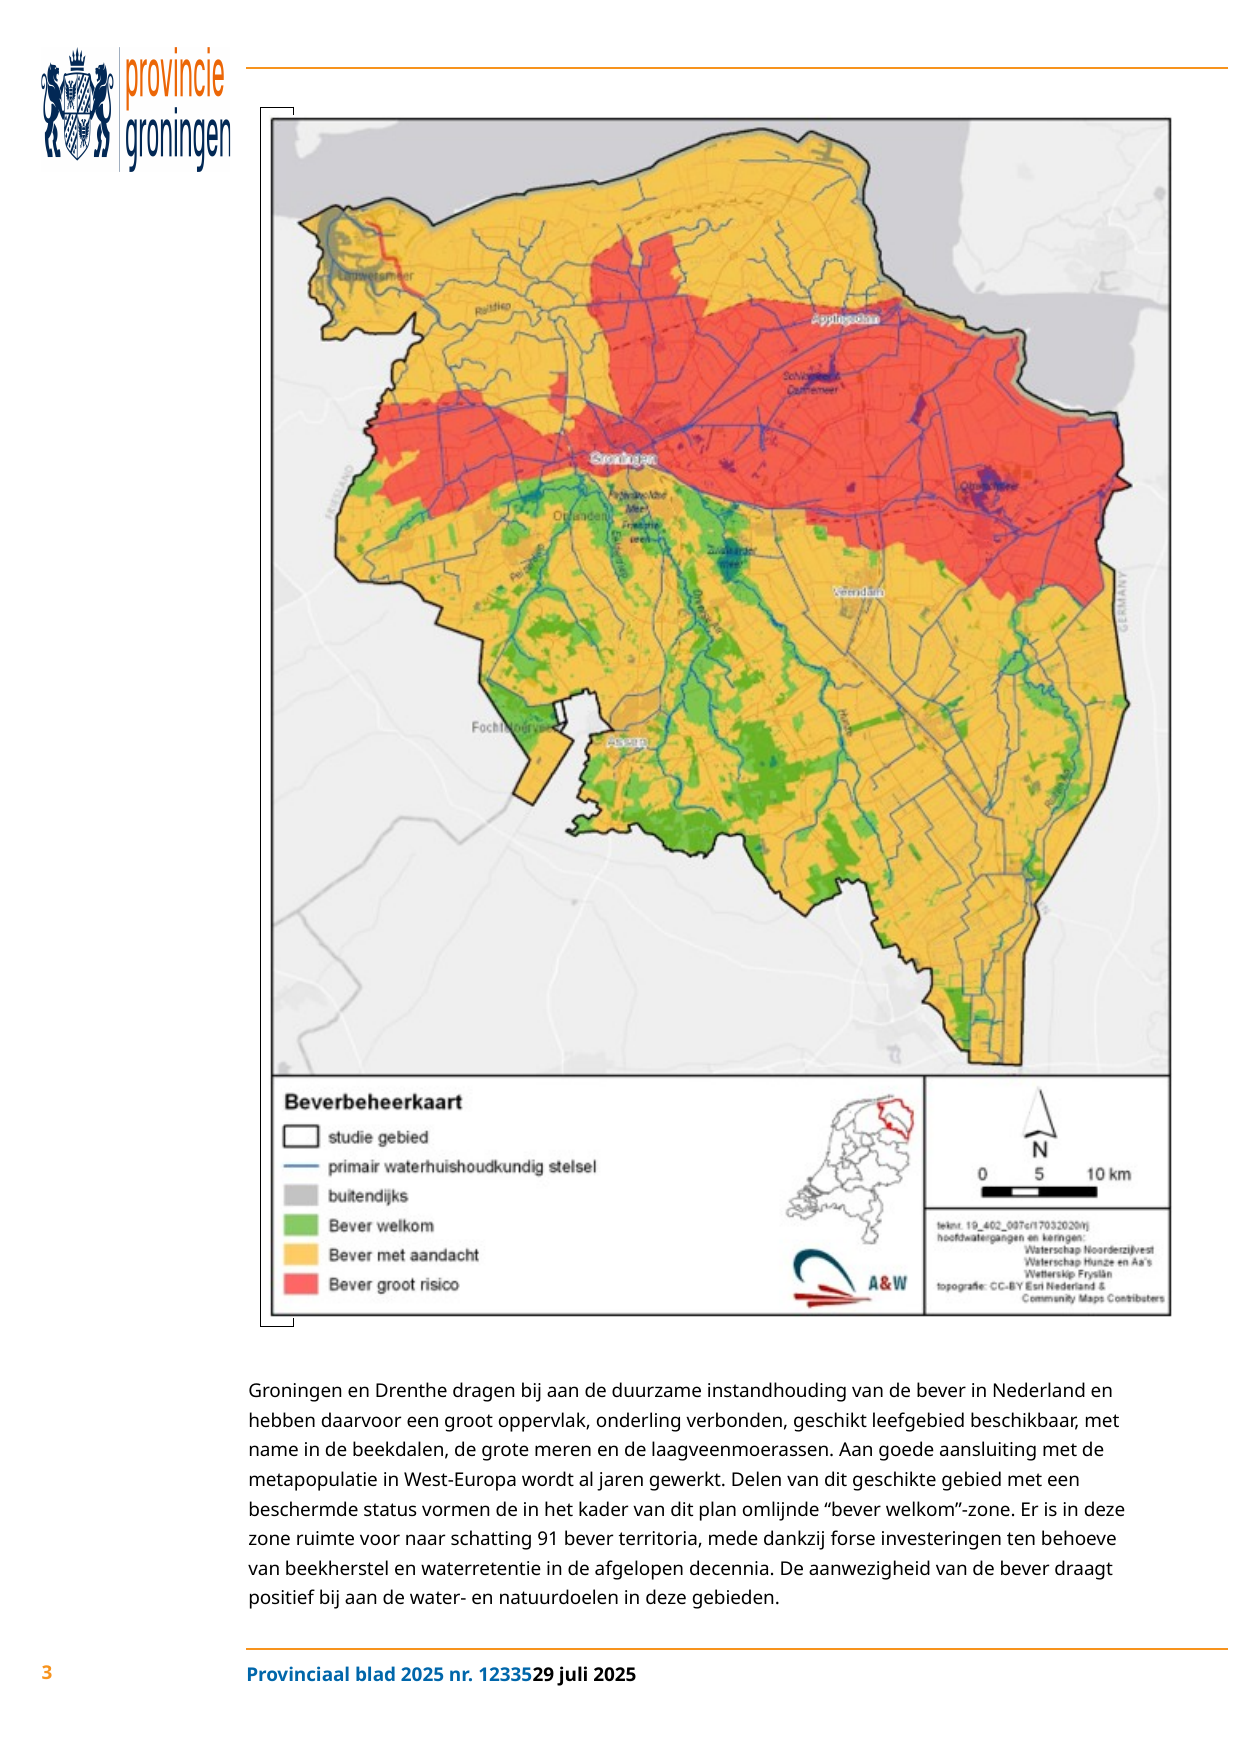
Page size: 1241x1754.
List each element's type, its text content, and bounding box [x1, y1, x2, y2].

picture [268, 115, 1173, 1318]
text Groningen en Drenthe dragen bij aan de duurzame instandhouding van de bever in Nederland en hebben daarvoor een groot oppervlak, onderling verbonden, geschikt leefgebied beschikbaar, met name in de beekdalen, de grote meren en de laagveenmoerassen. Aan goede aansluiting met de metapopulatie in West-Europa wordt al jaren gewerkt. Delen van dit geschikte gebied met een beschermde status vormen de in het kader van dit plan omlijnde “bever welkom”-zone. Er is in deze zone ruimte voor naar schatting 91 bever territoria, mede dankzij forse investeringen ten behoeve van beekherstel en waterretentie in de afgelopen decennia. De aanwezigheid van de bever draagt positief bij aan de water- en natuurdoelen in deze gebieden. [248, 1377, 1152, 1610]
picture [41, 47, 231, 172]
